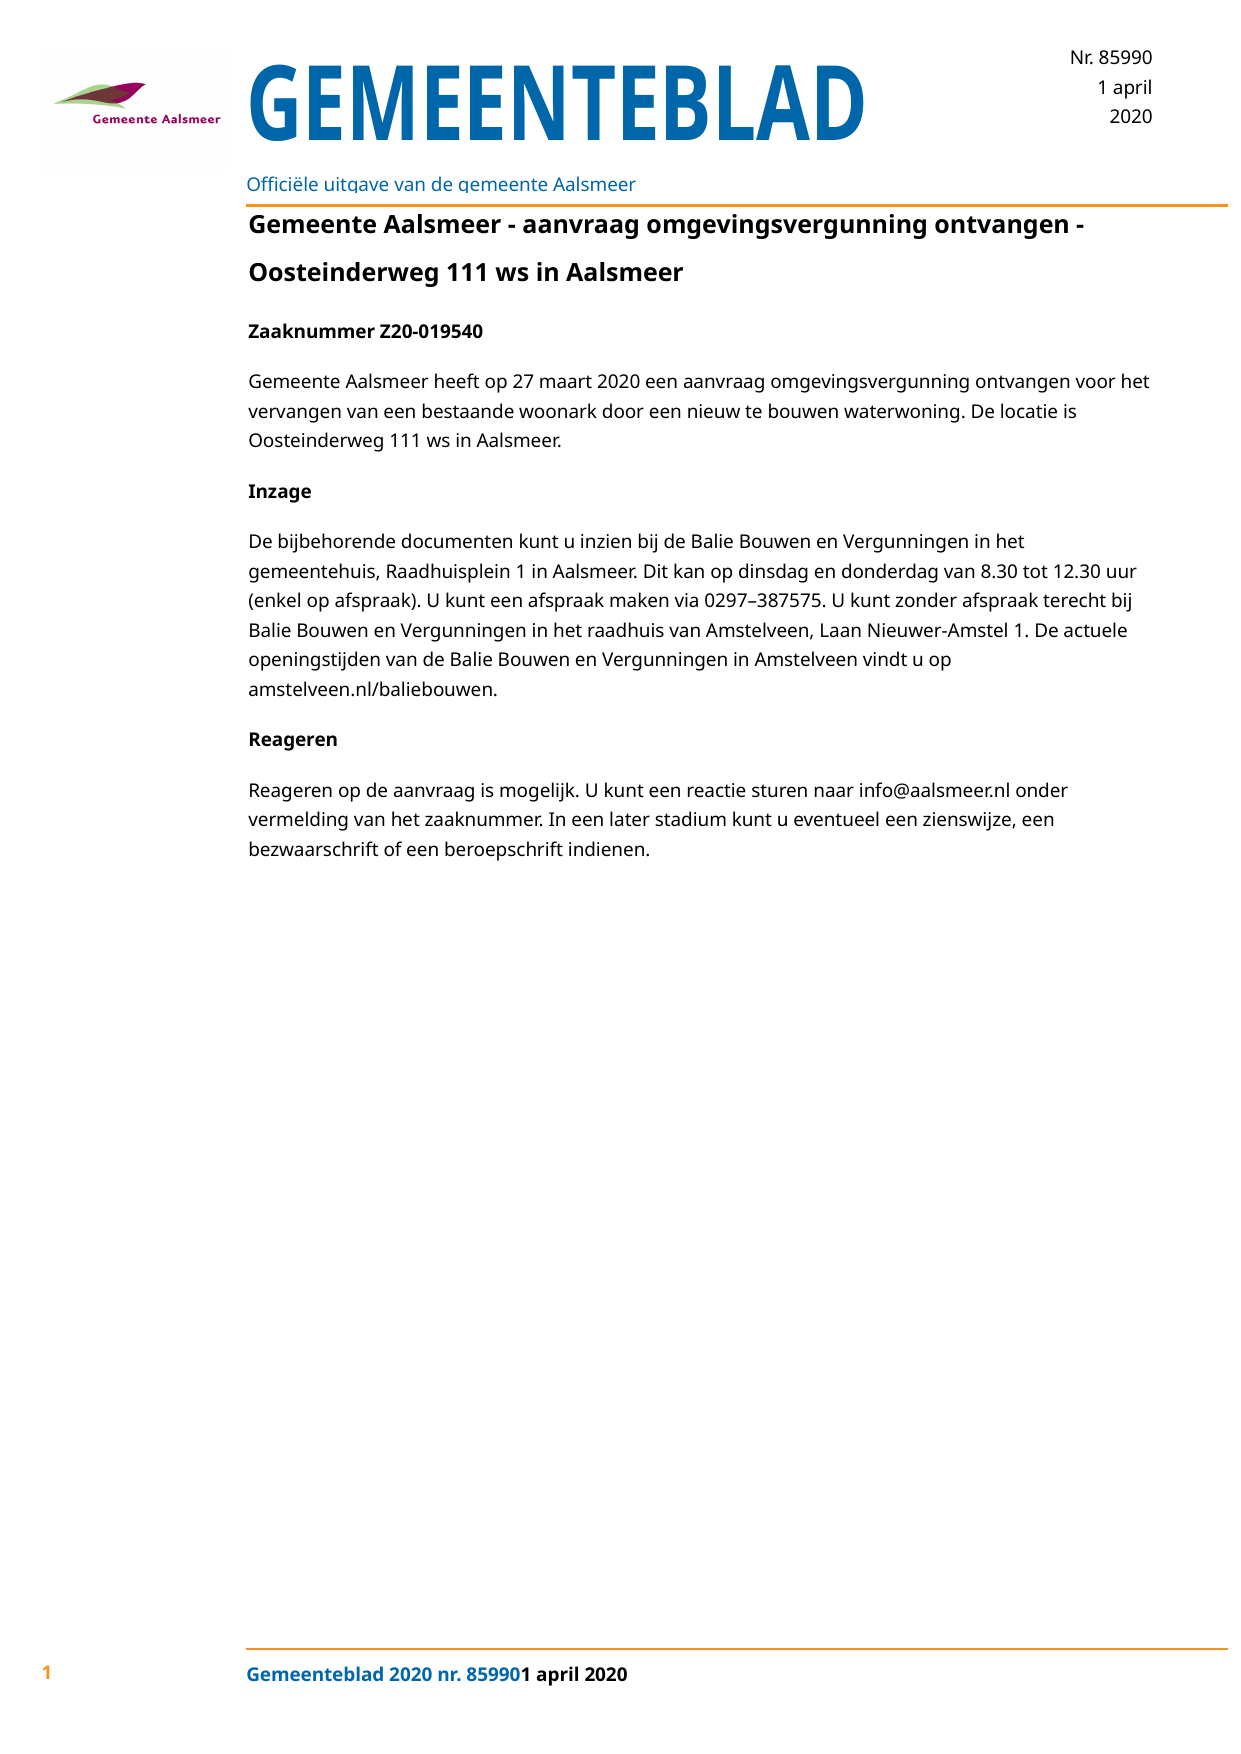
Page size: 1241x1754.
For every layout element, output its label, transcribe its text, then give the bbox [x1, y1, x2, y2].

text De bijbehorende documenten kunt u inzien bij de Balie Bouwen en Vergunningen in het gemeentehuis, Raadhuisplein 1 in Aalsmeer. Dit kan op dinsdag en donderdag van 8.30 tot 12.30 uur (enkel op afspraak). U kunt een afspraak maken via 0297–387575. U kunt zonder afspraak terecht bij Balie Bouwen en Vergunningen in het raadhuis van Amstelveen, Laan Nieuwer-Amstel 1. De actuele openingstijden van de Balie Bouwen en Vergunningen in Amstelveen vindt u op amstelveen.nl/baliebouwen. [248, 528, 1152, 702]
text Reageren op de aanvraag is mogelijk. U kunt een reactie sturen naar info@aalsmeer.nl onder vermelding van het zaaknummer. In een later stadium kunt u eventueel een zienswijze, een bezwaarschrift of een beroepschrift indienen. [248, 777, 1152, 862]
text Inzage [248, 478, 1152, 504]
text Gemeente Aalsmeer - aanvraag omgevingsvergunning ontvangen - Oosteinderweg 111 ws in Aalsmeer [248, 207, 1152, 288]
picture [41, 47, 231, 172]
text Gemeente Aalsmeer heeft op 27 maart 2020 een aanvraag omgevingsvergunning ontvangen voor het vervangen van een bestaande woonark door een nieuw te bouwen waterwoning. De locatie is Oosteinderweg 111 ws in Aalsmeer. [248, 368, 1152, 453]
text Reageren [248, 727, 1152, 752]
text Zaaknummer Z20-019540 [248, 318, 1152, 344]
